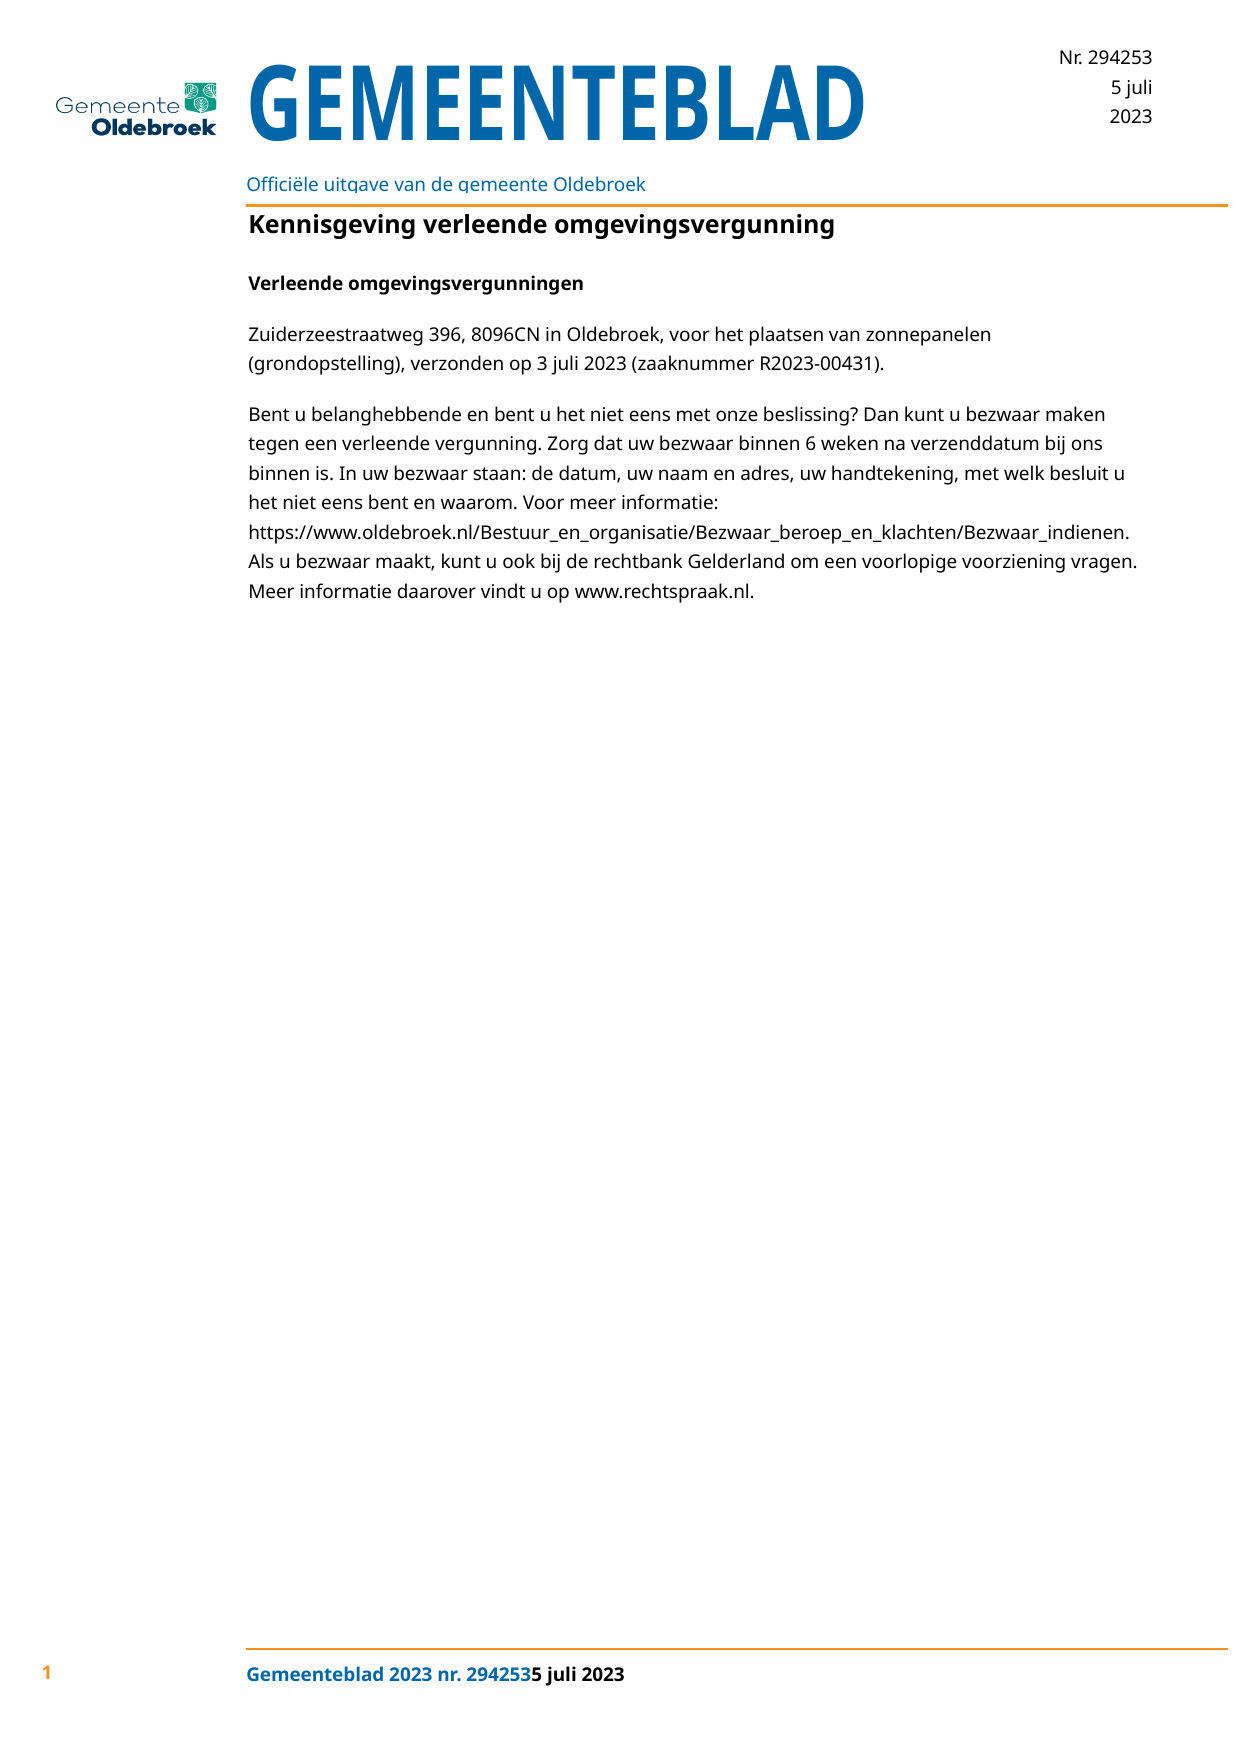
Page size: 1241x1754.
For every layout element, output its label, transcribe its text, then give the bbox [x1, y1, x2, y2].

picture [41, 47, 231, 172]
text Kennisgeving verleende omgevingsvergunning [248, 207, 1152, 241]
text Verleende omgevingsvergunningen [248, 270, 1152, 296]
text Zuiderzeestraatweg 396, 8096CN in Oldebroek, voor het plaatsen van zonnepanelen (grondopstelling), verzonden op 3 juli 2023 (zaaknummer R2023-00431). [248, 321, 1152, 376]
text Bent u belanghebbende en bent u het niet eens met onze beslissing? Dan kunt u bezwaar maken tegen een verleende vergunning. Zorg dat uw bezwaar binnen 6 weken na verzenddatum bij ons binnen is. In uw bezwaar staan: de datum, uw naam en adres, uw handtekening, met welk besluit u het niet eens bent en waarom. Voor meer informatie: https://www.oldebroek.nl/Bestuur_en_organisatie/Bezwaar_beroep_en_klachten/Bezwaar_indienen. Als u bezwaar maakt, kunt u ook bij de rechtbank Gelderland om een voorlopige voorziening vragen. Meer informatie daarover vindt u op www.rechtspraak.nl. [248, 401, 1152, 604]
